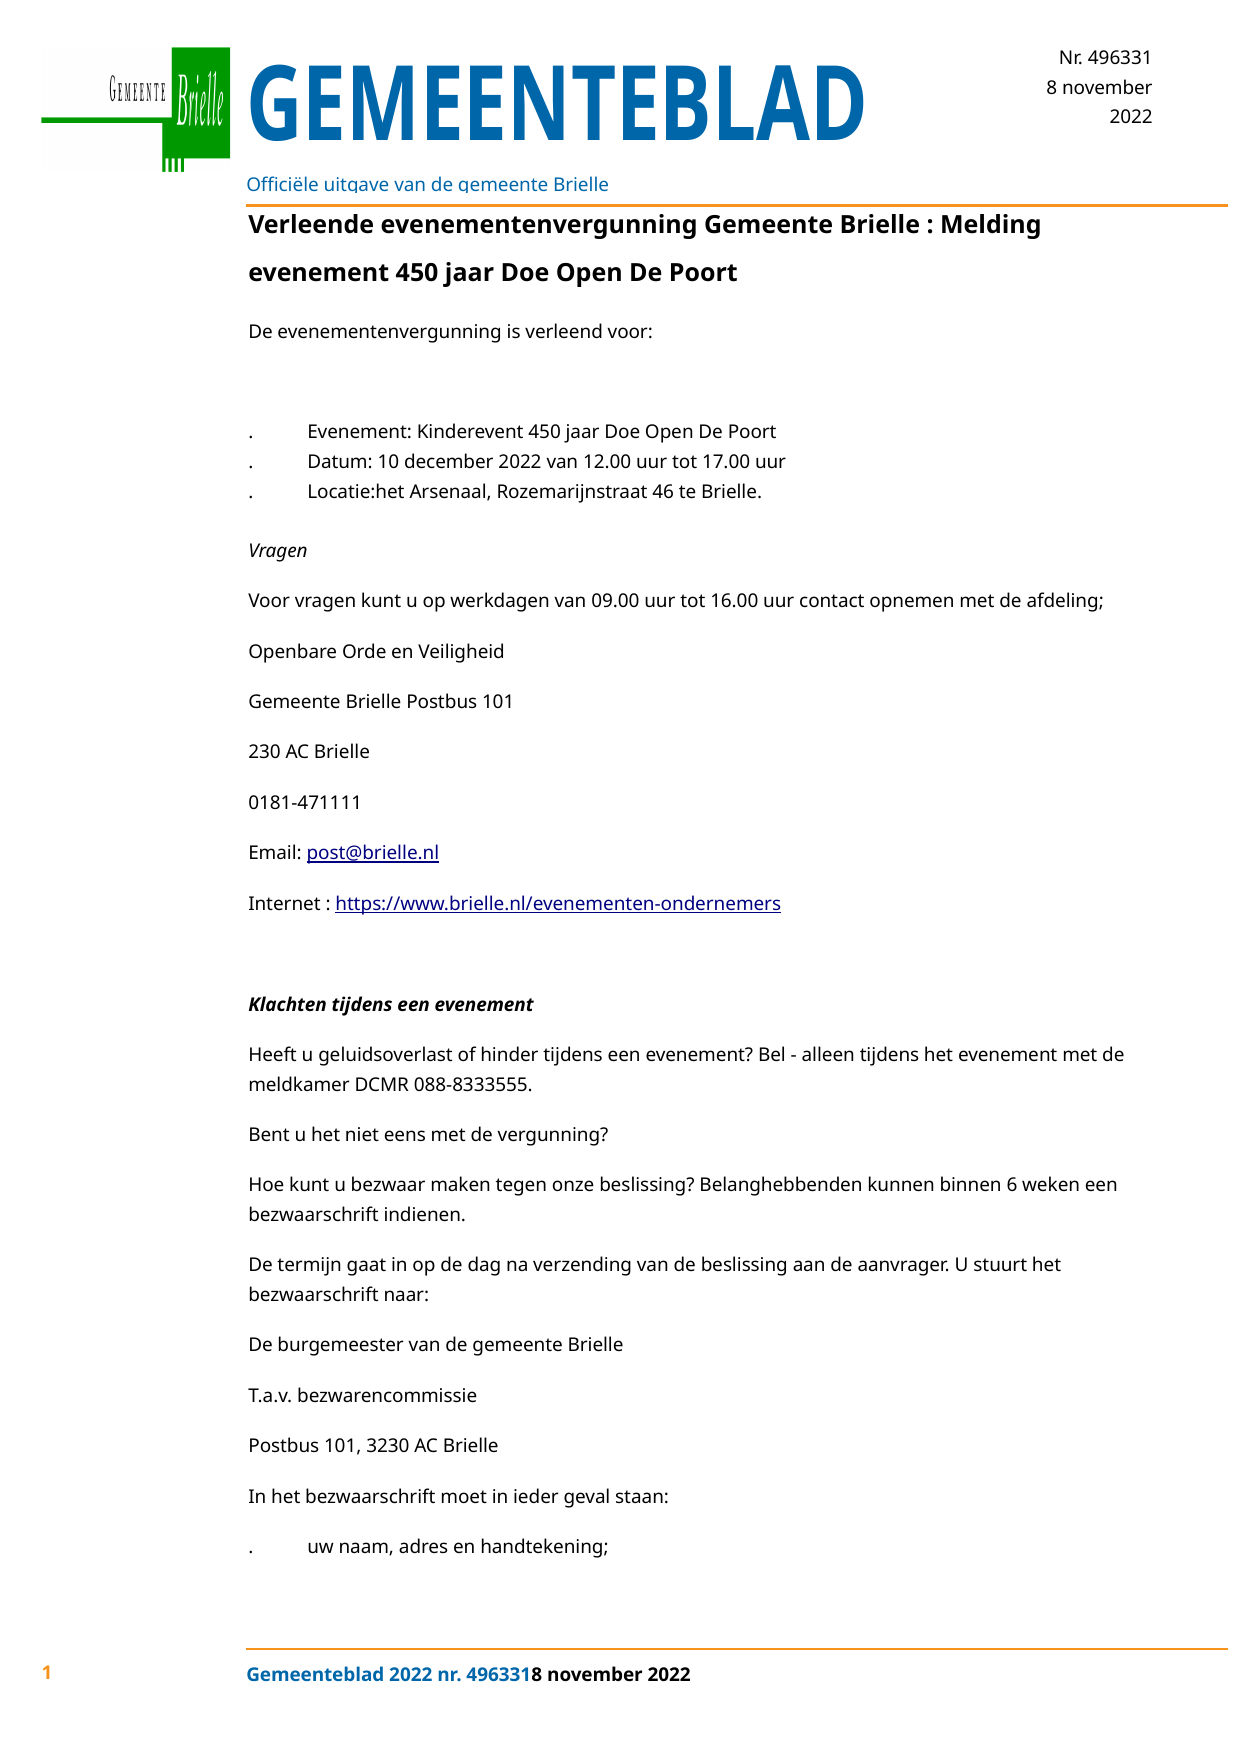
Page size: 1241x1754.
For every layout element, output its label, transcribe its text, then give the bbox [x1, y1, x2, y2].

text Gemeente Brielle Postbus 101 [248, 688, 1152, 714]
text Email: post@brielle.nl [248, 839, 1152, 865]
text Verleende evenementenvergunning Gemeente Brielle : Melding evenement 450 jaar Doe Open De Poort [248, 207, 1152, 288]
text De burgemeester van de gemeente Brielle [248, 1332, 1152, 1357]
text Hoe kunt u bezwaar maken tegen onze beslissing? Belanghebbenden kunnen binnen 6 weken een bezwaarschrift indienen. [248, 1172, 1152, 1227]
list Locatie:het Arsenaal, Rozemarijnstraat 46 te Brielle. [248, 478, 1152, 504]
text Heeft u geluidsoverlast of hinder tijdens een evenement? Bel - alleen tijdens het evenement met de meldkamer DCMR 088-8333555. [248, 1041, 1152, 1097]
text Klachten tijdens een evenement [248, 991, 1152, 1017]
text De termijn gaat in op de dag na verzending van de beslissing aan de aanvrager. U stuurt het bezwaarschrift naar: [248, 1252, 1152, 1307]
text De evenementenvergunning is verleend voor: [248, 318, 1152, 344]
list Evenement: Kinderevent 450 jaar Doe Open De Poort [248, 419, 1152, 444]
text Bent u het niet eens met de vergunning? [248, 1121, 1152, 1147]
text Vragen [248, 537, 1152, 563]
text T.a.v. bezwarencommissie [248, 1382, 1152, 1408]
text Internet : https://www.brielle.nl/evenementen-ondernemers [248, 890, 1152, 916]
text 0181-471111 [248, 789, 1152, 815]
text Openbare Orde en Veiligheid [248, 638, 1152, 664]
list uw naam, adres en handtekening; [248, 1533, 1152, 1559]
list Datum: 10 december 2022 van 12.00 uur tot 17.00 uur [248, 448, 1152, 474]
text In het bezwaarschrift moet in ieder geval staan: [248, 1483, 1152, 1509]
text 230 AC Brielle [248, 739, 1152, 764]
text Postbus 101, 3230 AC Brielle [248, 1432, 1152, 1458]
text Voor vragen kunt u op werkdagen van 09.00 uur tot 16.00 uur contact opnemen met de afdeling; [248, 587, 1152, 613]
picture [41, 47, 231, 172]
